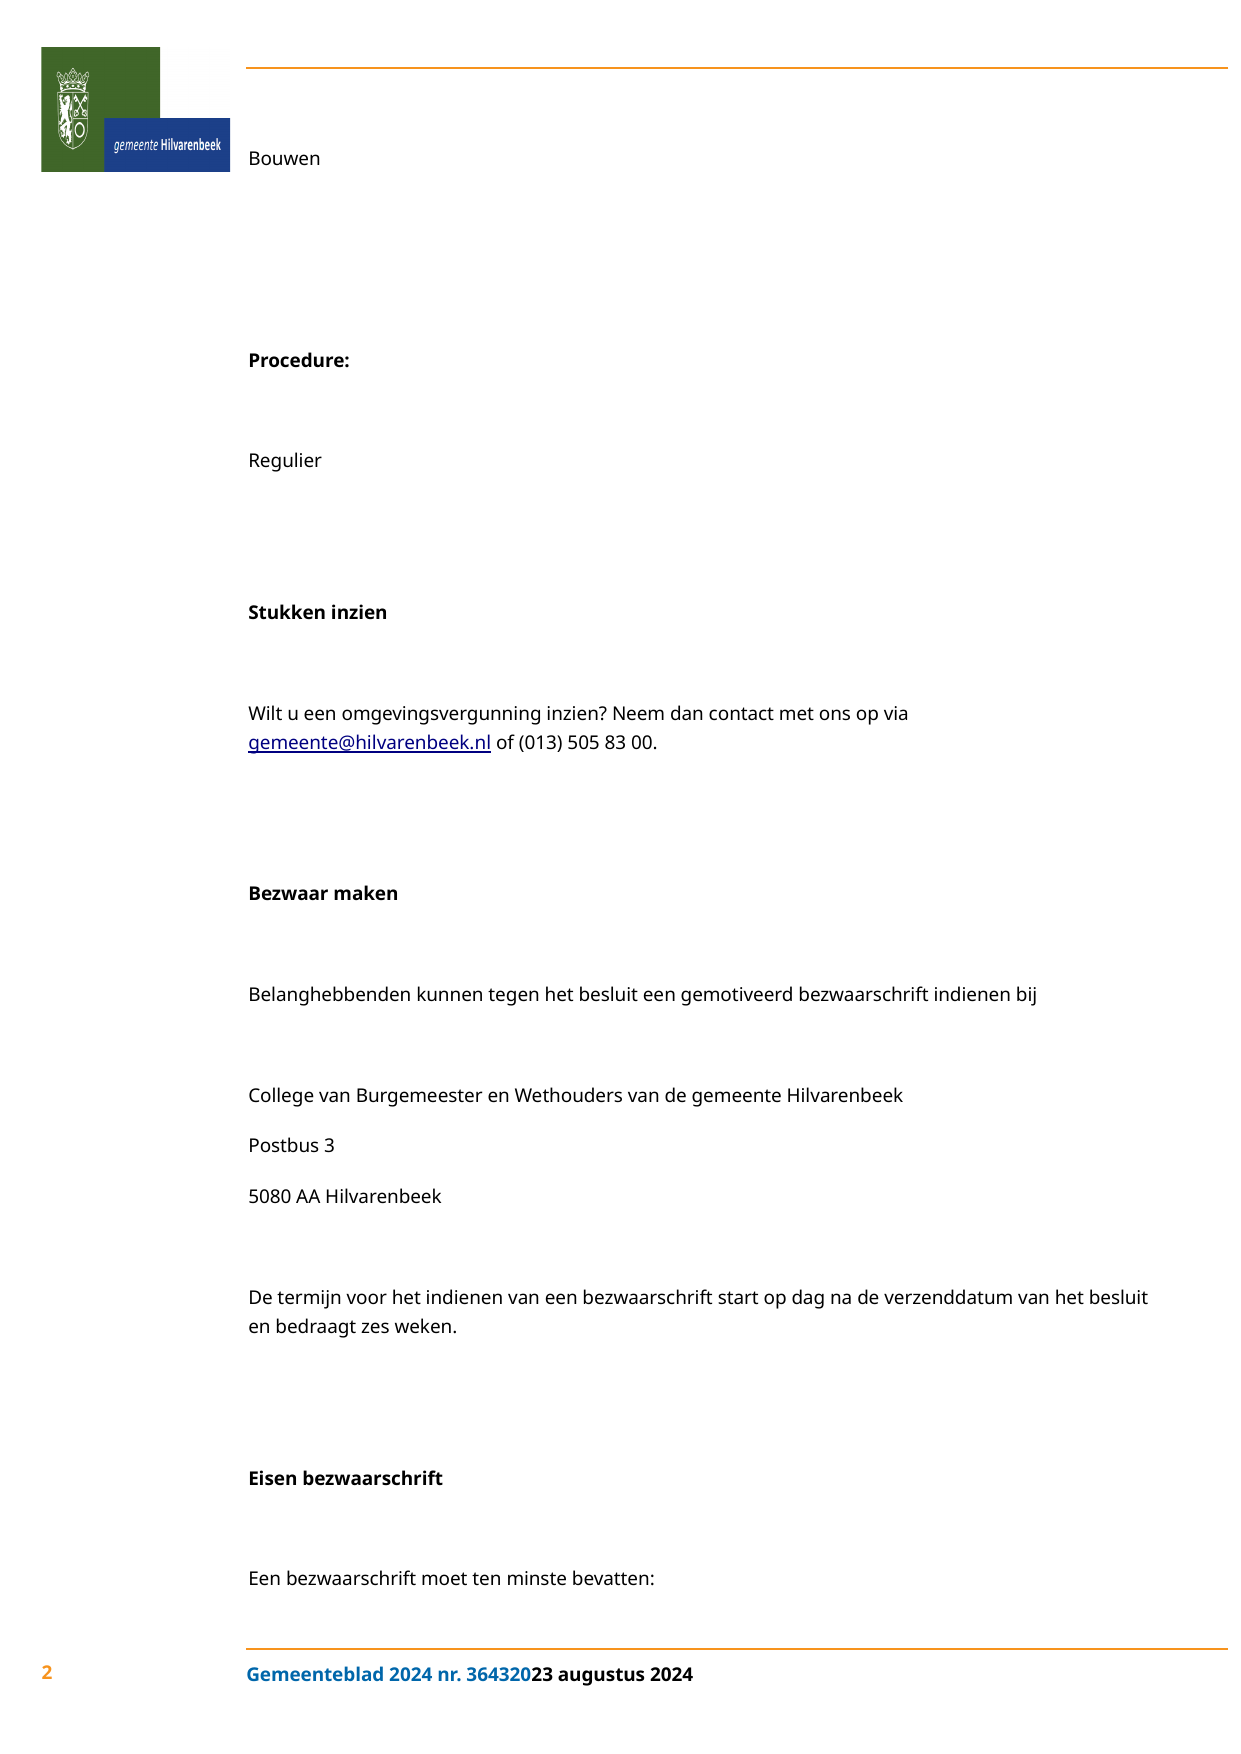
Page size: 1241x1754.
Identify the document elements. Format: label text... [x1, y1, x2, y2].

text College van Burgemeester en Wethouders van de gemeente Hilvarenbeek [248, 1082, 1152, 1108]
text De termijn voor het indienen van een bezwaarschrift start op dag na de verzenddatum van het besluit en bedraagt zes weken. [248, 1284, 1152, 1339]
text 5080 AA Hilvarenbeek [248, 1183, 1152, 1209]
text Regulier [248, 448, 1152, 473]
text Bezwaar maken [248, 881, 1152, 906]
picture [41, 47, 231, 172]
text Belanghebbenden kunnen tegen het besluit een gemotiveerd bezwaarschrift indienen bij [248, 981, 1152, 1007]
text Bouwen [248, 145, 1152, 171]
text Postbus 3 [248, 1133, 1152, 1158]
text Stukken inzien [248, 599, 1152, 625]
text Wilt u een omgevingsvergunning inzien? Neem dan contact met ons op via gemeente@hilvarenbeek.nl of (013) 505 83 00. [248, 700, 1152, 755]
text Procedure: [248, 347, 1152, 373]
text Een bezwaarschrift moet ten minste bevatten: [248, 1566, 1152, 1591]
text Eisen bezwaarschrift [248, 1465, 1152, 1491]
